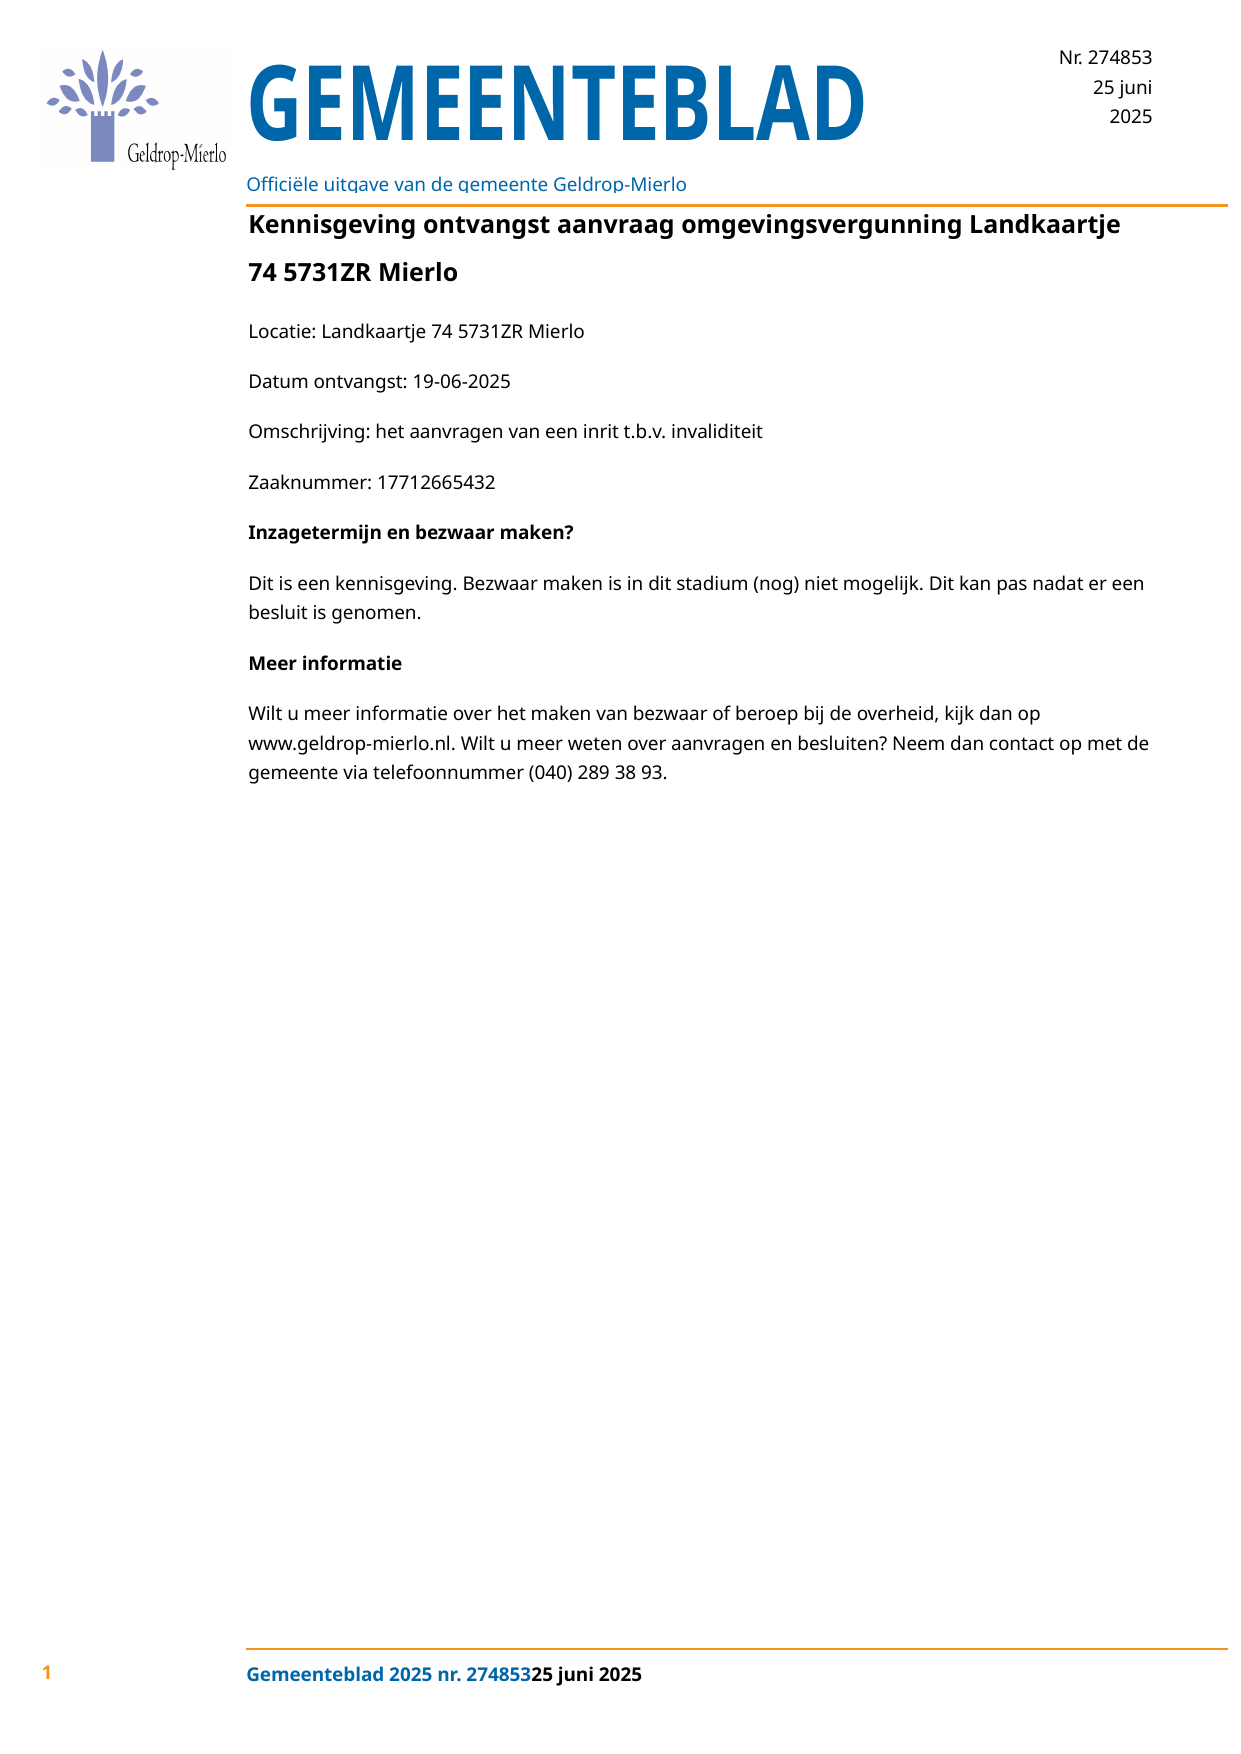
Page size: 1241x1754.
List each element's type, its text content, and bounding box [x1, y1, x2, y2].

text Meer informatie [248, 650, 1152, 676]
text Dit is een kennisgeving. Bezwaar maken is in dit stadium (nog) niet mogelijk. Dit kan pas nadat er een besluit is genomen. [248, 570, 1152, 625]
text Locatie: Landkaartje 74 5731ZR Mierlo [248, 318, 1152, 344]
text Zaaknummer: 17712665432 [248, 469, 1152, 495]
text Datum ontvangst: 19-06-2025 [248, 368, 1152, 394]
text Kennisgeving ontvangst aanvraag omgevingsvergunning Landkaartje 74 5731ZR Mierlo [248, 207, 1152, 288]
text Omschrijving: het aanvragen van een inrit t.b.v. invaliditeit [248, 419, 1152, 444]
picture [41, 47, 231, 172]
text Wilt u meer informatie over het maken van bezwaar of beroep bij de overheid, kijk dan op www.geldrop-mierlo.nl. Wilt u meer weten over aanvragen en besluiten? Neem dan contact op met de gemeente via telefoonnummer (040) 289 38 93. [248, 700, 1152, 785]
text Inzagetermijn en bezwaar maken? [248, 519, 1152, 545]
